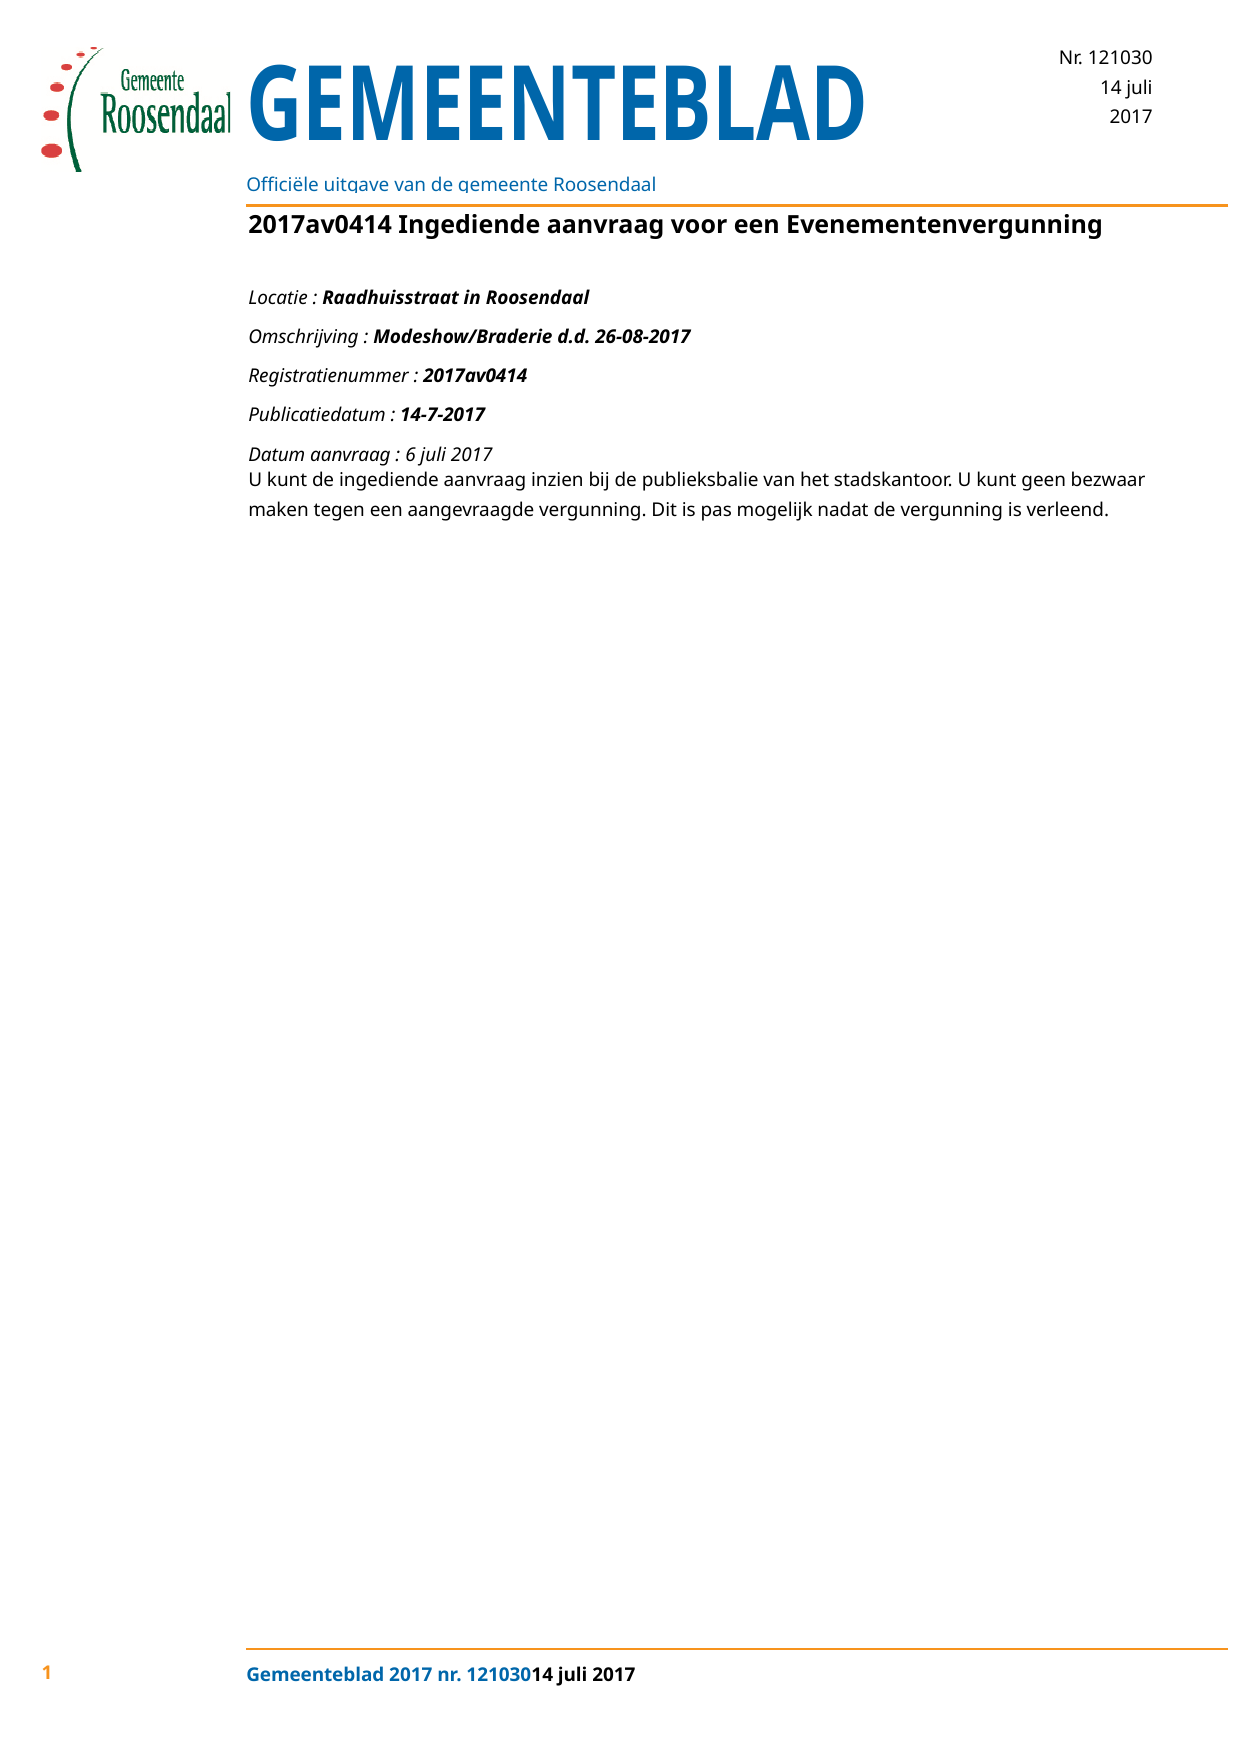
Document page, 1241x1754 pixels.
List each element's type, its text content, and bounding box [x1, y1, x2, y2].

text U kunt de ingediende aanvraag inzien bij de publieksbalie van het stadskantoor. U kunt geen bezwaar maken tegen een aangevraagde vergunning. Dit is pas mogelijk nadat de vergunning is verleend. [248, 467, 1152, 522]
text Datum aanvraag : 6 juli 2017 [248, 441, 1152, 467]
text Omschrijving : Modeshow/Braderie d.d. 26-08-2017 [248, 323, 1152, 349]
text Registratienummer : 2017av0414 [248, 362, 1152, 388]
text Locatie : Raadhuisstraat in Roosendaal [248, 284, 1152, 309]
text Publicatiedatum : 14-7-2017 [248, 402, 1152, 427]
picture [41, 47, 231, 172]
text 2017av0414 Ingediende aanvraag voor een Evenementenvergunning [248, 207, 1152, 241]
